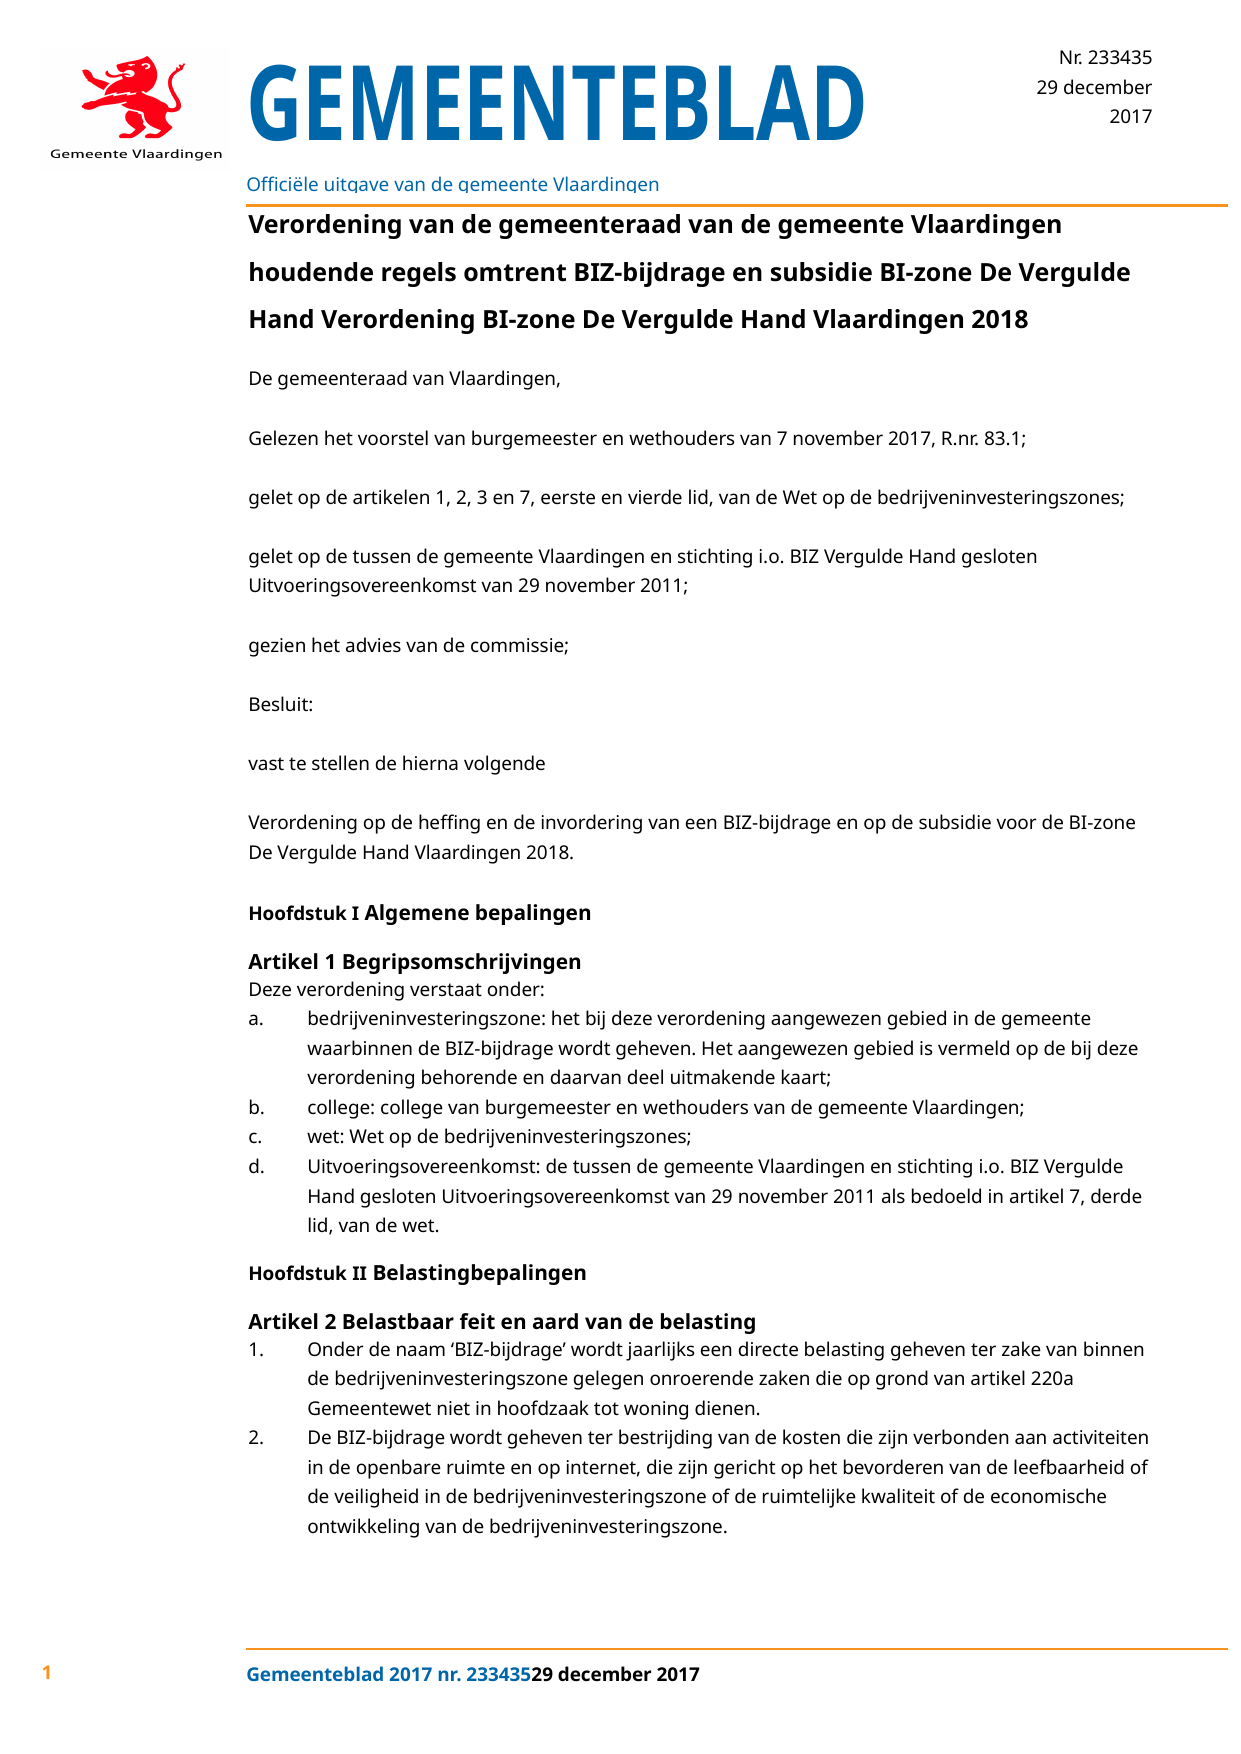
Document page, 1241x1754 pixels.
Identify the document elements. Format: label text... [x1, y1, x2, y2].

text Gelezen het voorstel van burgemeester en wethouders van 7 november 2017, R.nr. 83.1; [248, 425, 1152, 450]
list wet: Wet op de bedrijveninvesteringszones; [248, 1124, 1152, 1149]
list bedrijveninvesteringszone: het bij deze verordening aangewezen gebied in de gemeente waarbinnen de BIZ-bijdrage wordt geheven. Het aangewezen gebied is vermeld op de bij deze verordening behorende en daarvan deel uitmakende kaart; [248, 1005, 1152, 1090]
text gelet op de artikelen 1, 2, 3 en 7, eerste en vierde lid, van de Wet op de bedrijveninvesteringszones; [248, 484, 1152, 509]
text gelet op de tussen de gemeente Vlaardingen en stichting i.o. BIZ Vergulde Hand gesloten Uitvoeringsovereenkomst van 29 november 2011; [248, 543, 1152, 598]
list De BIZ-bijdrage wordt geheven ter bestrijding van de kosten die zijn verbonden aan activiteiten in de openbare ruimte en op internet, die zijn gericht op het bevorderen van de leefbaarheid of de veiligheid in de bedrijveninvesteringszone of de ruimtelijke kwaliteit of de economische ontwikkeling van de bedrijveninvesteringszone. [248, 1424, 1152, 1539]
text De gemeenteraad van Vlaardingen, [248, 366, 1152, 391]
list Uitvoeringsovereenkomst: de tussen de gemeente Vlaardingen en stichting i.o. BIZ Vergulde Hand gesloten Uitvoeringsovereenkomst van 29 november 2011 als bedoeld in artikel 7, derde lid, van de wet. [248, 1153, 1152, 1238]
text Deze verordening verstaat onder: [248, 976, 1152, 1001]
list college: college van burgemeester en wethouders van de gemeente Vlaardingen; [248, 1094, 1152, 1120]
text Artikel 1 Begripsomschrijvingen [248, 947, 1152, 976]
text Hoofdstuk I Algemene bepalingen [248, 898, 1152, 926]
text gezien het advies van de commissie; [248, 632, 1152, 657]
text Besluit: [248, 691, 1152, 717]
text Verordening op de heffing en de invordering van een BIZ-bijdrage en op de subsidie voor de BI-zone De Vergulde Hand Vlaardingen 2018. [248, 809, 1152, 864]
text Hoofdstuk II Belastingbepalingen [248, 1258, 1152, 1286]
text vast te stellen de hierna volgende [248, 750, 1152, 776]
text Artikel 2 Belastbaar feit en aard van de belasting [248, 1307, 1152, 1336]
picture [41, 47, 231, 172]
text Verordening van de gemeenteraad van de gemeente Vlaardingen houdende regels omtrent BIZ-bijdrage en subsidie BI-zone De Vergulde Hand Verordening BI-zone De Vergulde Hand Vlaardingen 2018 [248, 207, 1152, 336]
list Onder de naam ‘BIZ-bijdrage’ wordt jaarlijks een directe belasting geheven ter zake van binnen de bedrijveninvesteringszone gelegen onroerende zaken die op grond van artikel 220a Gemeentewet niet in hoofdzaak tot woning dienen. [248, 1336, 1152, 1421]
